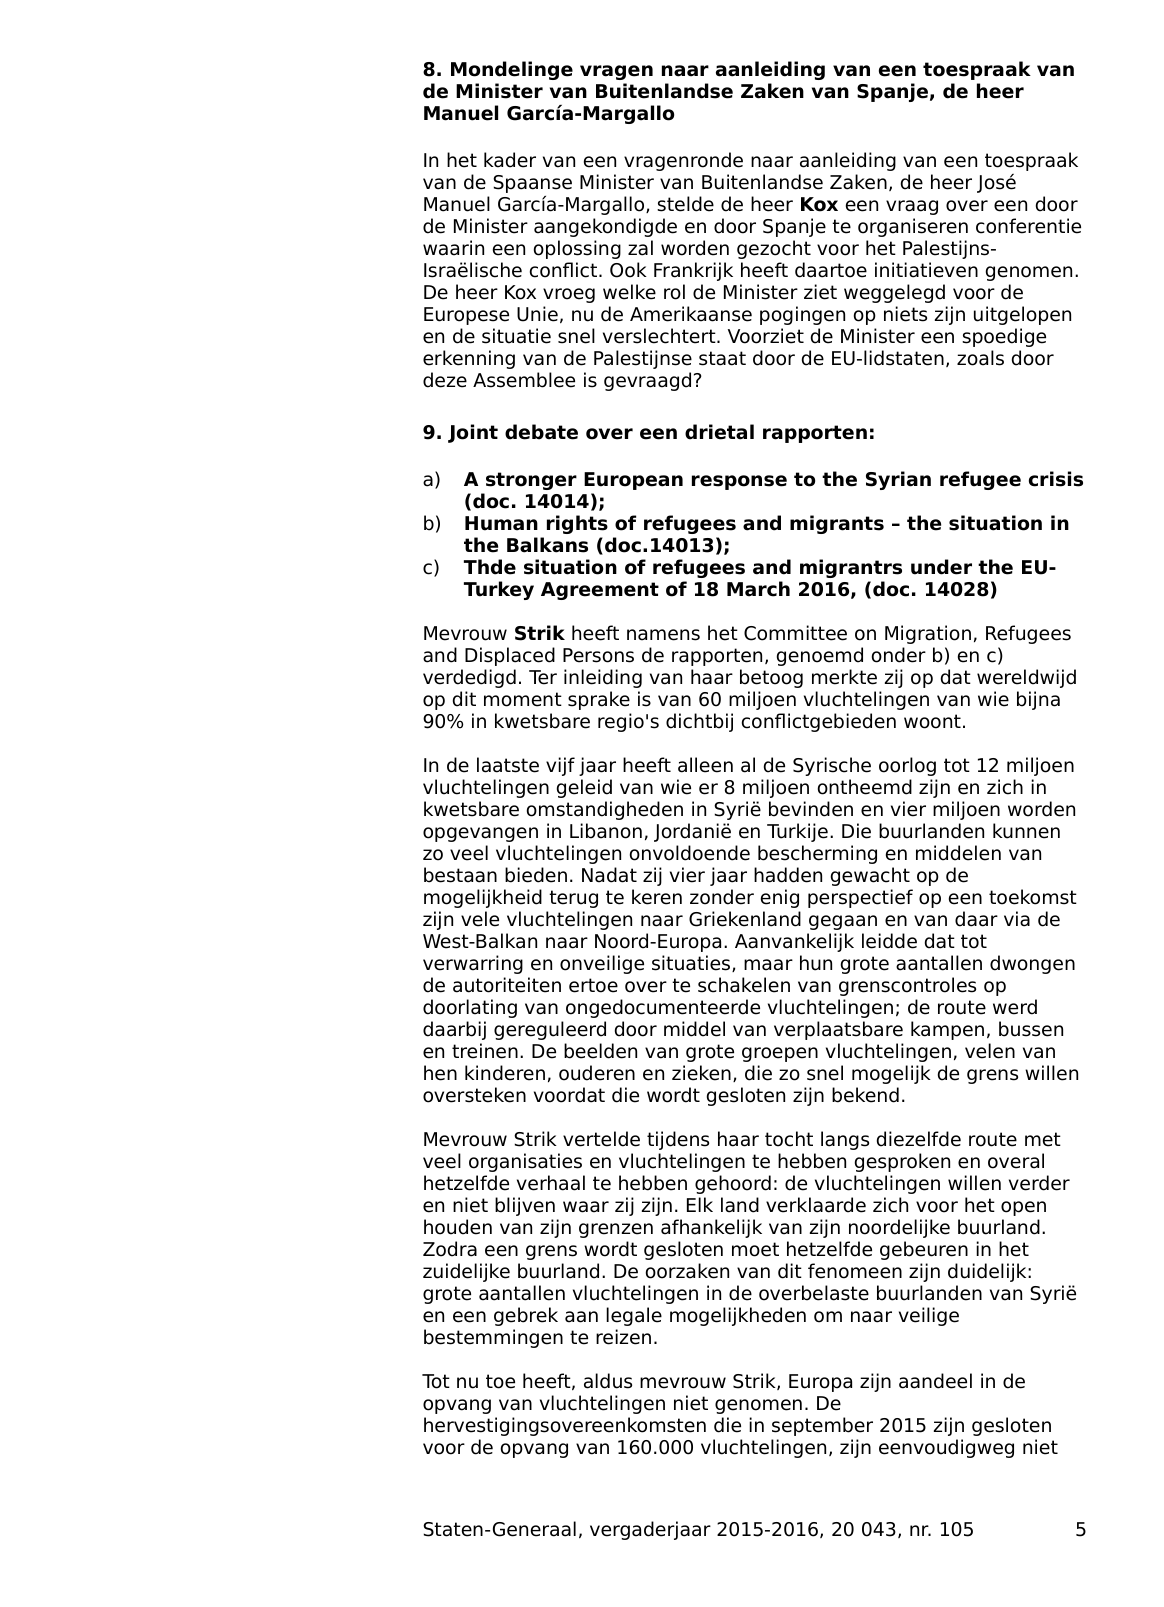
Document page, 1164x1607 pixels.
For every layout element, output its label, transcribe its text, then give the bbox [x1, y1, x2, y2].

text In het kader van een vragenronde naar aanleiding van een toespraak van de Spaanse Minister van Buitenlandse Zaken, de heer José Manuel García-Margallo, stelde de heer Kox een vraag over een door de Minister aangekondigde en door Spanje te organiseren conferentie waarin een oplossing zal worden gezocht voor het Palestijns-Israëlische conflict. Ook Frankrijk heeft daartoe initiatieven genomen. De heer Kox vroeg welke rol de Minister ziet weggelegd voor de Europese Unie, nu de Amerikaanse pogingen op niets zijn uitgelopen en de situatie snel verslechtert. Voorziet de Minister een spoedige erkenning van de Palestijnse staat door de EU-lidstaten, zoals door deze Assemblee is gevraagd? [422, 150, 1087, 392]
subtitle 9. Joint debate over een drietal rapporten: [422, 422, 1087, 444]
text a) A stronger European response to the Syrian refugee crisis (doc. 14014); [422, 469, 1087, 513]
text Tot nu toe heeft, aldus mevrouw Strik, Europa zijn aandeel in de opvang van vluchtelingen niet genomen. De hervestigingsovereenkomsten die in september 2015 zijn gesloten voor de opvang van 160.000 vluchtelingen, zijn eenvoudigweg niet [422, 1371, 1087, 1459]
subtitle 8. Mondelinge vragen naar aanleiding van een toespraak van de Minister van Buitenlandse Zaken van Spanje, de heer Manuel García-Margallo [422, 59, 1087, 125]
text b) Human rights of refugees and migrants – the situation in the Balkans (doc.14013); [422, 513, 1087, 557]
text c) Thde situation of refugees and migrantrs under the EU-Turkey Agreement of 18 March 2016, (doc. 14028) [422, 557, 1087, 601]
text Mevrouw Strik heeft namens het Committee on Migration, Refugees and Displaced Persons de rapporten, genoemd onder b) en c) verdedigd. Ter inleiding van haar betoog merkte zij op dat wereldwijd op dit moment sprake is van 60 miljoen vluchtelingen van wie bijna 90% in kwetsbare regio's dichtbij conflictgebieden woont. [422, 623, 1087, 733]
text Mevrouw Strik vertelde tijdens haar tocht langs diezelfde route met veel organisaties en vluchtelingen te hebben gesproken en overal hetzelfde verhaal te hebben gehoord: de vluchtelingen willen verder en niet blijven waar zij zijn. Elk land verklaarde zich voor het open houden van zijn grenzen afhankelijk van zijn noordelijke buurland. Zodra een grens wordt gesloten moet hetzelfde gebeuren in het zuidelijke buurland. De oorzaken van dit fenomeen zijn duidelijk: grote aantallen vluchtelingen in de overbelaste buurlanden van Syrië en een gebrek aan legale mogelijkheden om naar veilige bestemmingen te reizen. [422, 1129, 1087, 1348]
text In de laatste vijf jaar heeft alleen al de Syrische oorlog tot 12 miljoen vluchtelingen geleid van wie er 8 miljoen ontheemd zijn en zich in kwetsbare omstandigheden in Syrië bevinden en vier miljoen worden opgevangen in Libanon, Jordanië en Turkije. Die buurlanden kunnen zo veel vluchtelingen onvoldoende bescherming en middelen van bestaan bieden. Nadat zij vier jaar hadden gewacht op de mogelijkheid terug te keren zonder enig perspectief op een toekomst zijn vele vluchtelingen naar Griekenland gegaan en van daar via de West-Balkan naar Noord-Europa. Aanvankelijk leidde dat tot verwarring en onveilige situaties, maar hun grote aantallen dwongen de autoriteiten ertoe over te schakelen van grenscontroles op doorlating van ongedocumenteerde vluchtelingen; de route werd daarbij gereguleerd door middel van verplaatsbare kampen, bussen en treinen. De beelden van grote groepen vluchtelingen, velen van hen kinderen, ouderen en zieken, die zo snel mogelijk de grens willen oversteken voordat die wordt gesloten zijn bekend. [422, 755, 1087, 1107]
